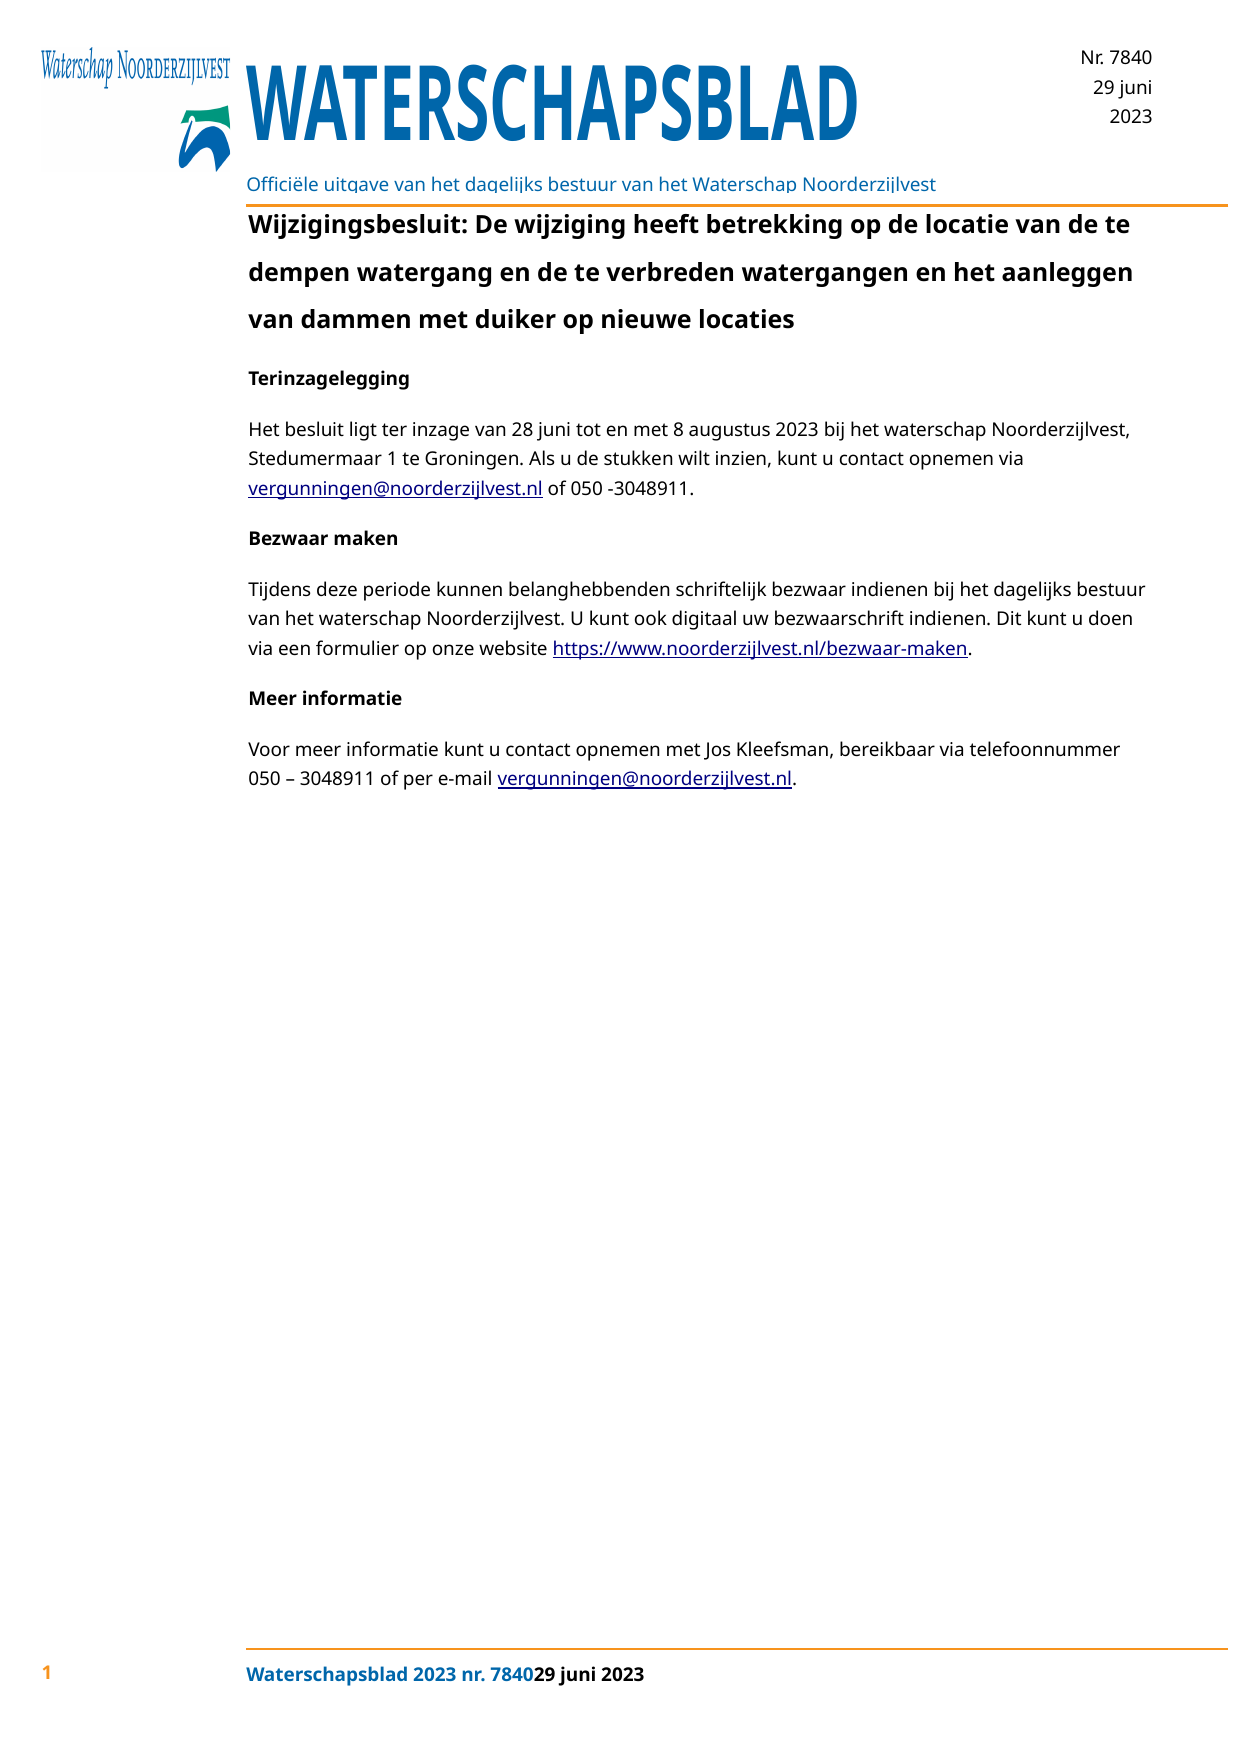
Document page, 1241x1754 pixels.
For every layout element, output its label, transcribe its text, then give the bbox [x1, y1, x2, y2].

text Voor meer informatie kunt u contact opnemen met Jos Kleefsman, bereikbaar via telefoonnummer 050 – 3048911 of per e-mail vergunningen@noorderzijlvest.nl. [248, 736, 1152, 791]
picture [41, 47, 231, 172]
text Tijdens deze periode kunnen belanghebbenden schriftelijk bezwaar indienen bij het dagelijks bestuur van het waterschap Noorderzijlvest. U kunt ook digitaal uw bezwaarschrift indienen. Dit kunt u doen via een formulier op onze website https://www.noorderzijlvest.nl/bezwaar-maken. [248, 576, 1152, 661]
text Bezwaar maken [248, 526, 1152, 551]
text Terinzagelegging [248, 366, 1152, 391]
text Het besluit ligt ter inzage van 28 juni tot en met 8 augustus 2023 bij het waterschap Noorderzijlvest, Stedumermaar 1 te Groningen. Als u de stukken wilt inzien, kunt u contact opnemen via vergunningen@noorderzijlvest.nl of 050 -3048911. [248, 416, 1152, 501]
text Meer informatie [248, 686, 1152, 711]
text Wijzigingsbesluit: De wijziging heeft betrekking op de locatie van de te dempen watergang en de te verbreden watergangen en het aanleggen van dammen met duiker op nieuwe locaties [248, 207, 1152, 336]
